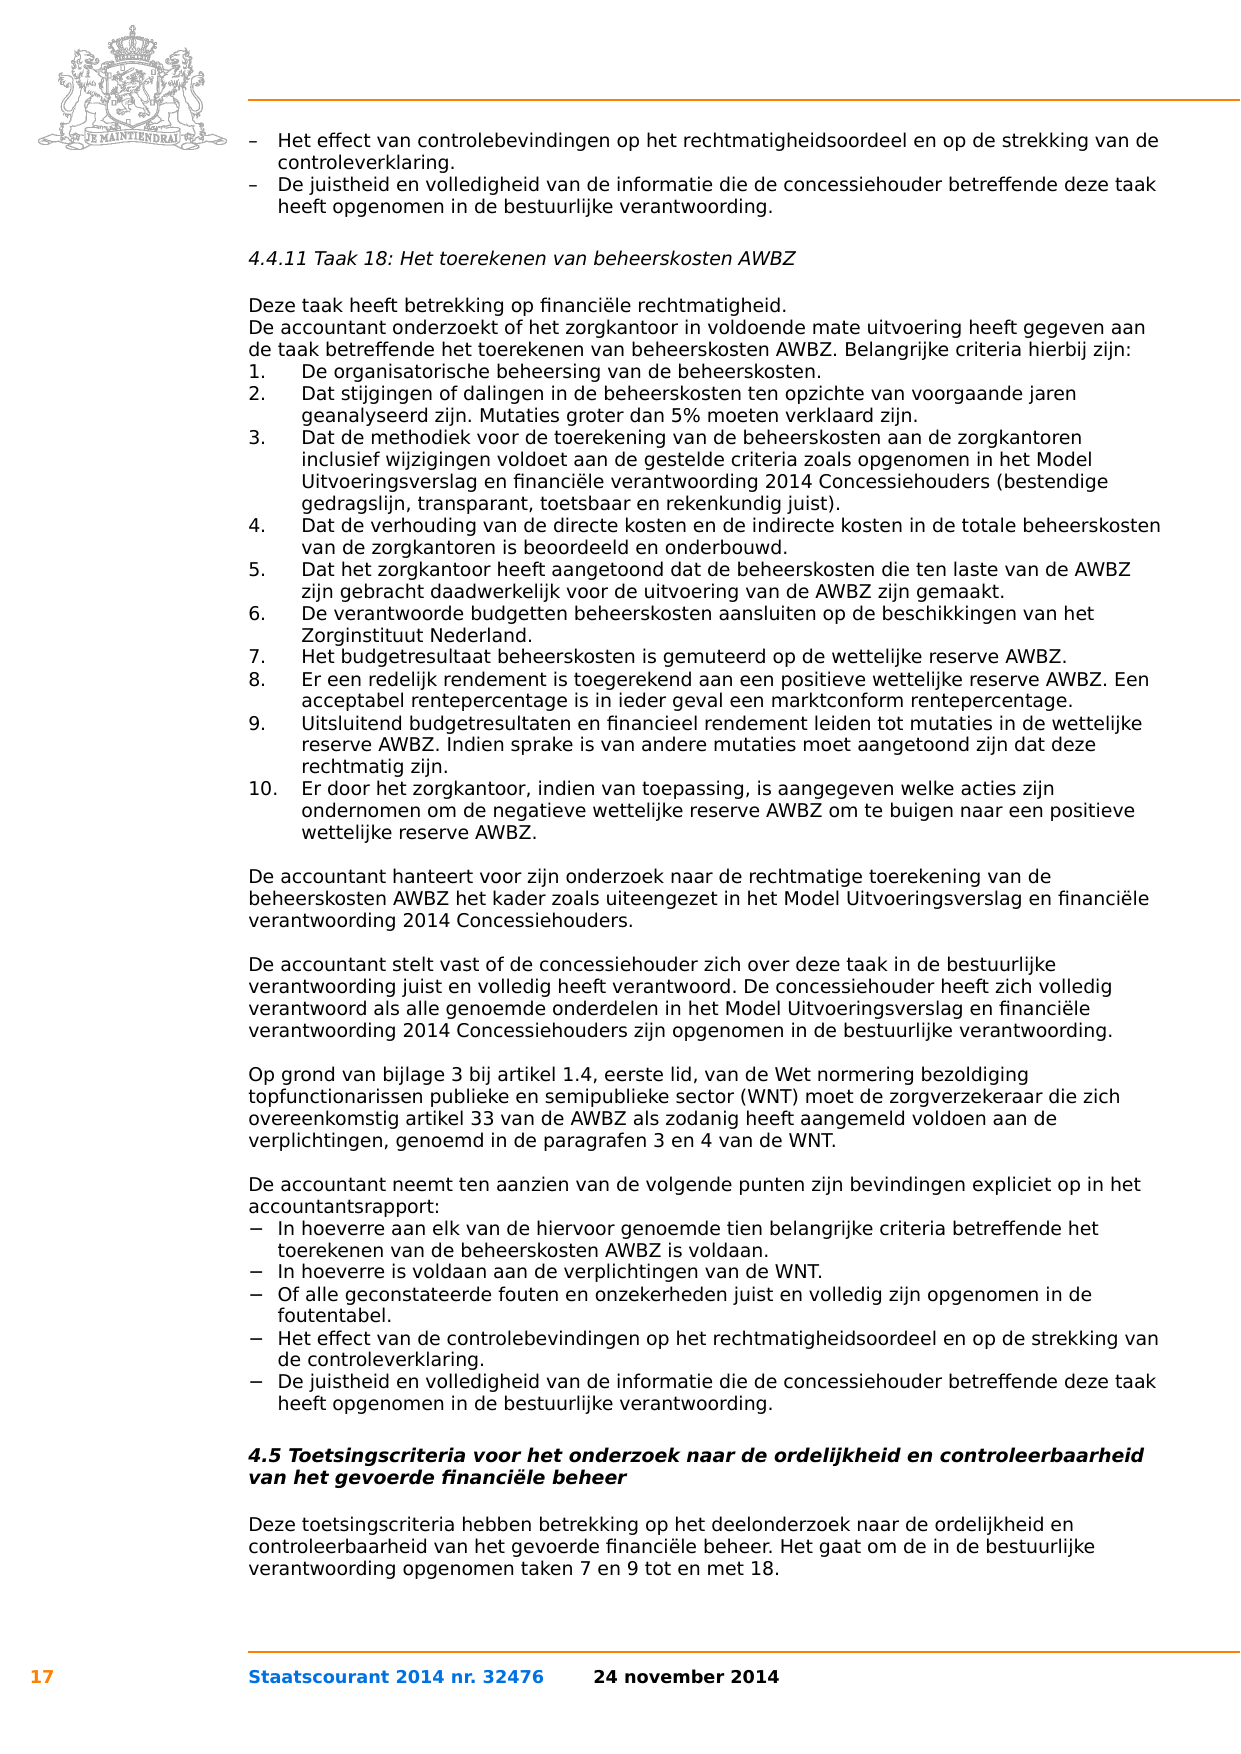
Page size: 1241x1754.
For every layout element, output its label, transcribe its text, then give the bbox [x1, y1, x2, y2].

text 6. De verantwoorde budgetten beheerskosten aansluiten op de beschikkingen van het Zorginstituut Nederland. [248, 602, 1163, 646]
subtitle 4.5 Toetsingscriteria voor het onderzoek naar de ordelijkheid en controleerbaarheid van het gevoerde financiële beheer [248, 1445, 1163, 1489]
text 5. Dat het zorgkantoor heeft aangetoond dat de beheerskosten die ten laste van de AWBZ zijn gebracht daadwerkelijk voor de uitvoering van de AWBZ zijn gemaakt. [248, 558, 1163, 602]
text De accountant onderzoekt of het zorgkantoor in voldoende mate uitvoering heeft gegeven aan de taak betreffende het toerekenen van beheerskosten AWBZ. Belangrijke criteria hierbij zijn: [248, 317, 1163, 361]
text 10. Er door het zorgkantoor, indien van toepassing, is aangegeven welke acties zijn ondernomen om de negatieve wettelijke reserve AWBZ om te buigen naar een positieve wettelijke reserve AWBZ. [248, 778, 1163, 844]
text − Of alle geconstateerde fouten en onzekerheden juist en volledig zijn opgenomen in de foutentabel. [248, 1283, 1163, 1327]
text Deze taak heeft betrekking op financiële rechtmatigheid. [248, 295, 1163, 317]
text − In hoeverre aan elk van de hiervoor genoemde tien belangrijke criteria betreffende het toerekenen van de beheerskosten AWBZ is voldaan. [248, 1217, 1163, 1261]
text De accountant stelt vast of de concessiehouder zich over deze taak in de bestuurlijke verantwoording juist en volledig heeft verantwoord. De concessiehouder heeft zich volledig verantwoord als alle genoemde onderdelen in het Model Uitvoeringsverslag en financiële verantwoording 2014 Concessiehouders zijn opgenomen in de bestuurlijke verantwoording. [248, 954, 1163, 1042]
text − De juistheid en volledigheid van de informatie die de concessiehouder betreffende deze taak heeft opgenomen in de bestuurlijke verantwoording. [248, 1371, 1163, 1415]
text 8. Er een redelijk rendement is toegerekend aan een positieve wettelijke reserve AWBZ. Een acceptabel rentepercentage is in ieder geval een marktconform rentepercentage. [248, 668, 1163, 712]
text – De juistheid en volledigheid van de informatie die de concessiehouder betreffende deze taak heeft opgenomen in de bestuurlijke verantwoording. [248, 174, 1163, 218]
text 2. Dat stijgingen of dalingen in de beheerskosten ten opzichte van voorgaande jaren geanalyseerd zijn. Mutaties groter dan 5% moeten verklaard zijn. [248, 383, 1163, 427]
text − In hoeverre is voldaan aan de verplichtingen van de WNT. [248, 1261, 1163, 1283]
text 7. Het budgetresultaat beheerskosten is gemuteerd op de wettelijke reserve AWBZ. [248, 646, 1163, 668]
picture [38, 25, 227, 150]
text De accountant neemt ten aanzien van de volgende punten zijn bevindingen expliciet op in het accountantsrapport: [248, 1173, 1163, 1217]
text 9. Uitsluitend budgetresultaten en financieel rendement leiden tot mutaties in de wettelijke reserve AWBZ. Indien sprake is van andere mutaties moet aangetoond zijn dat deze rechtmatig zijn. [248, 712, 1163, 778]
text Deze toetsingscriteria hebben betrekking op het deelonderzoek naar de ordelijkheid en controleerbaarheid van het gevoerde financiële beheer. Het gaat om de in de bestuurlijke verantwoording opgenomen taken 7 en 9 tot en met 18. [248, 1514, 1163, 1580]
text 4. Dat de verhouding van de directe kosten en de indirecte kosten in de totale beheerskosten van de zorgkantoren is beoordeeld en onderbouwd. [248, 514, 1163, 558]
subtitle 4.4.11 Taak 18: Het toerekenen van beheerskosten AWBZ [248, 248, 1163, 270]
text Op grond van bijlage 3 bij artikel 1.4, eerste lid, van de Wet normering bezoldiging topfunctionarissen publieke en semipublieke sector (WNT) moet de zorgverzekeraar die zich overeenkomstig artikel 33 van de AWBZ als zodanig heeft aangemeld voldoen aan de verplichtingen, genoemd in de paragrafen 3 en 4 van de WNT. [248, 1064, 1163, 1152]
text 3. Dat de methodiek voor de toerekening van de beheerskosten aan de zorgkantoren inclusief wijzigingen voldoet aan de gestelde criteria zoals opgenomen in het Model Uitvoeringsverslag en financiële verantwoording 2014 Concessiehouders (bestendige gedragslijn, transparant, toetsbaar en rekenkundig juist). [248, 427, 1163, 514]
text – Het effect van controlebevindingen op het rechtmatigheidsoordeel en op de strekking van de controleverklaring. [248, 130, 1163, 174]
text De accountant hanteert voor zijn onderzoek naar de rechtmatige toerekening van de beheerskosten AWBZ het kader zoals uiteengezet in het Model Uitvoeringsverslag en financiële verantwoording 2014 Concessiehouders. [248, 866, 1163, 932]
text 1. De organisatorische beheersing van de beheerskosten. [248, 361, 1163, 383]
text − Het effect van de controlebevindingen op het rechtmatigheidsoordeel en op de strekking van de controleverklaring. [248, 1327, 1163, 1371]
